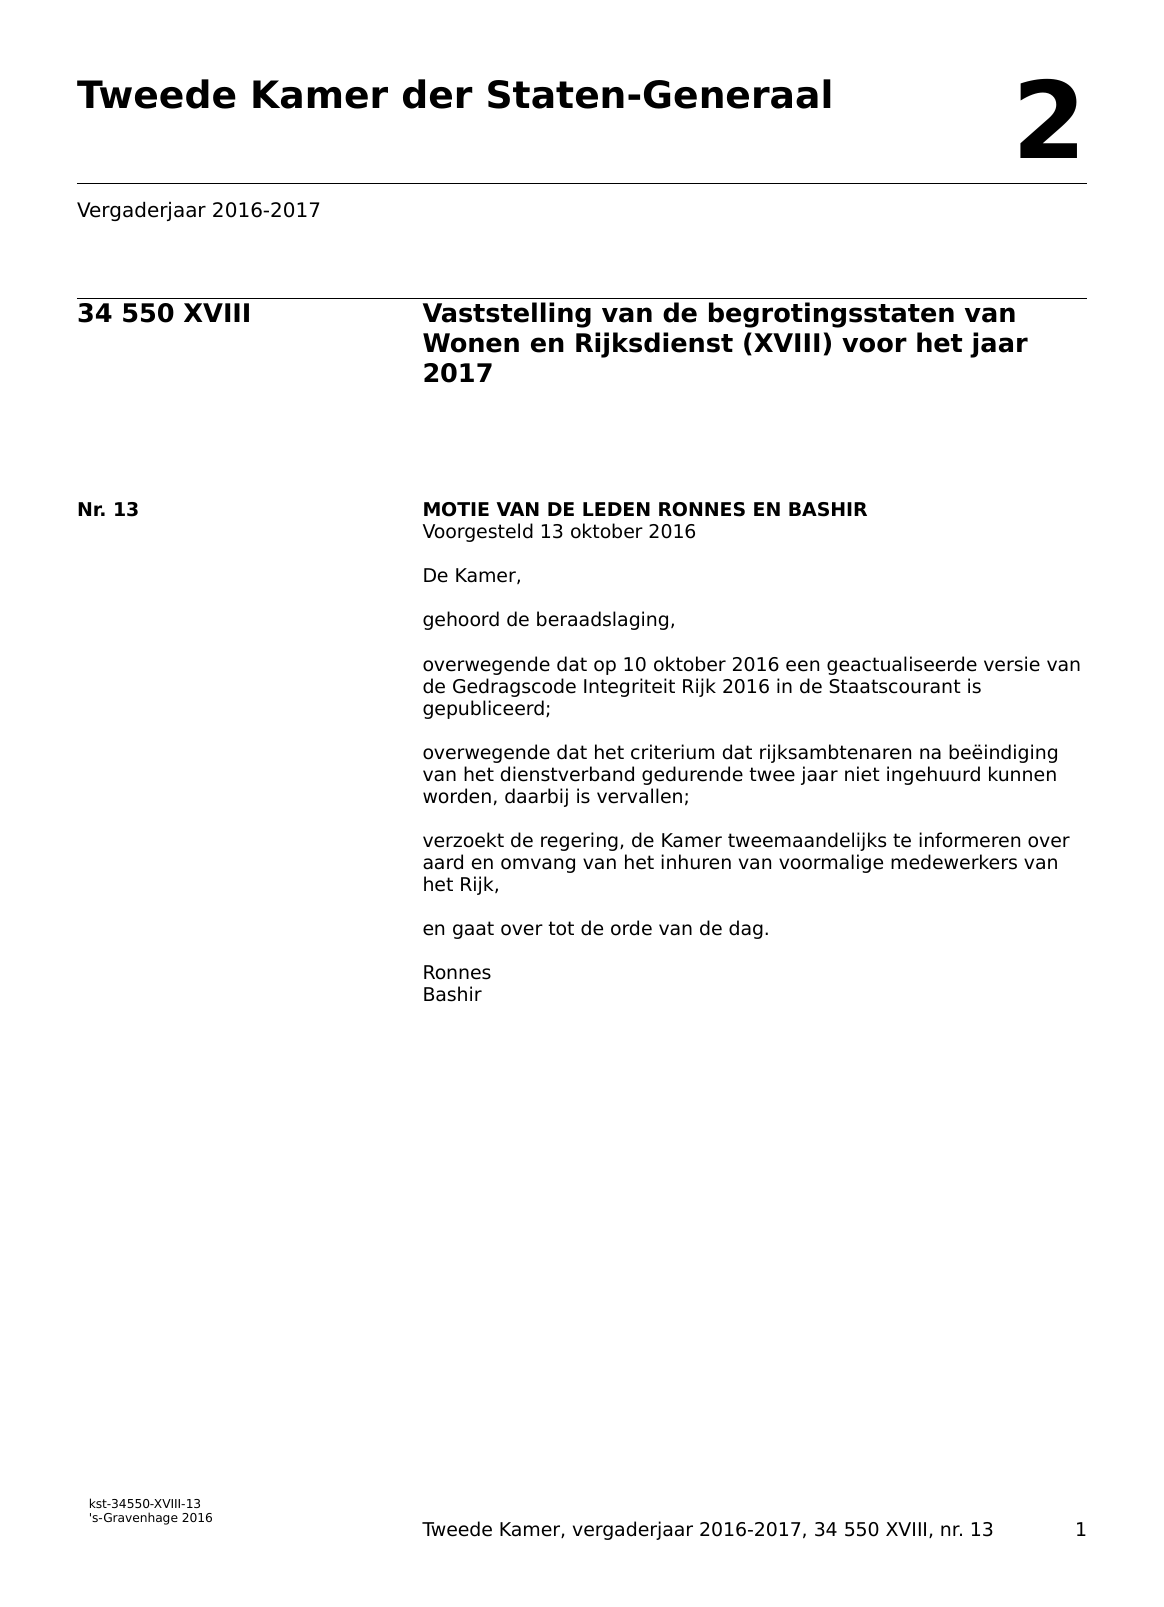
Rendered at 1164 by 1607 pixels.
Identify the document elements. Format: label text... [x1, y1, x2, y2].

text verzoekt de regering, de Kamer tweemaandelijks te informeren over aard en omvang van het inhuren van voormalige medewerkers van het Rijk, [422, 830, 1087, 896]
subtitle Nr. 13 MOTIE VAN DE LEDEN RONNES EN BASHIR [77, 499, 1087, 521]
text Voorgesteld 13 oktober 2016 [422, 521, 1087, 543]
text Ronnes [422, 962, 1087, 984]
table_header 2 [886, 59, 1087, 183]
text gehoord de beraadslaging, [422, 609, 1087, 631]
text kst-34550-XVIII-13 [88, 1497, 323, 1511]
subtitle 34 550 XVIII Vaststelling van de begrotingsstaten van Wonen en Rijksdienst (XVIII) voor het jaar 2017 [77, 299, 1087, 388]
text en gaat over tot de orde van de dag. [422, 918, 1087, 940]
table_cell Vergaderjaar 2016-2017 [77, 184, 1087, 298]
text 's-Gravenhage 2016 [88, 1511, 323, 1525]
table_header Tweede Kamer der Staten-Generaal [77, 59, 886, 183]
text De Kamer, [422, 565, 1087, 587]
text Bashir [422, 984, 1087, 1006]
text overwegende dat op 10 oktober 2016 een geactualiseerde versie van de Gedragscode Integriteit Rijk 2016 in de Staatscourant is gepubliceerd; [422, 653, 1087, 719]
text overwegende dat het criterium dat rijksambtenaren na beëindiging van het dienstverband gedurende twee jaar niet ingehuurd kunnen worden, daarbij is vervallen; [422, 742, 1087, 808]
